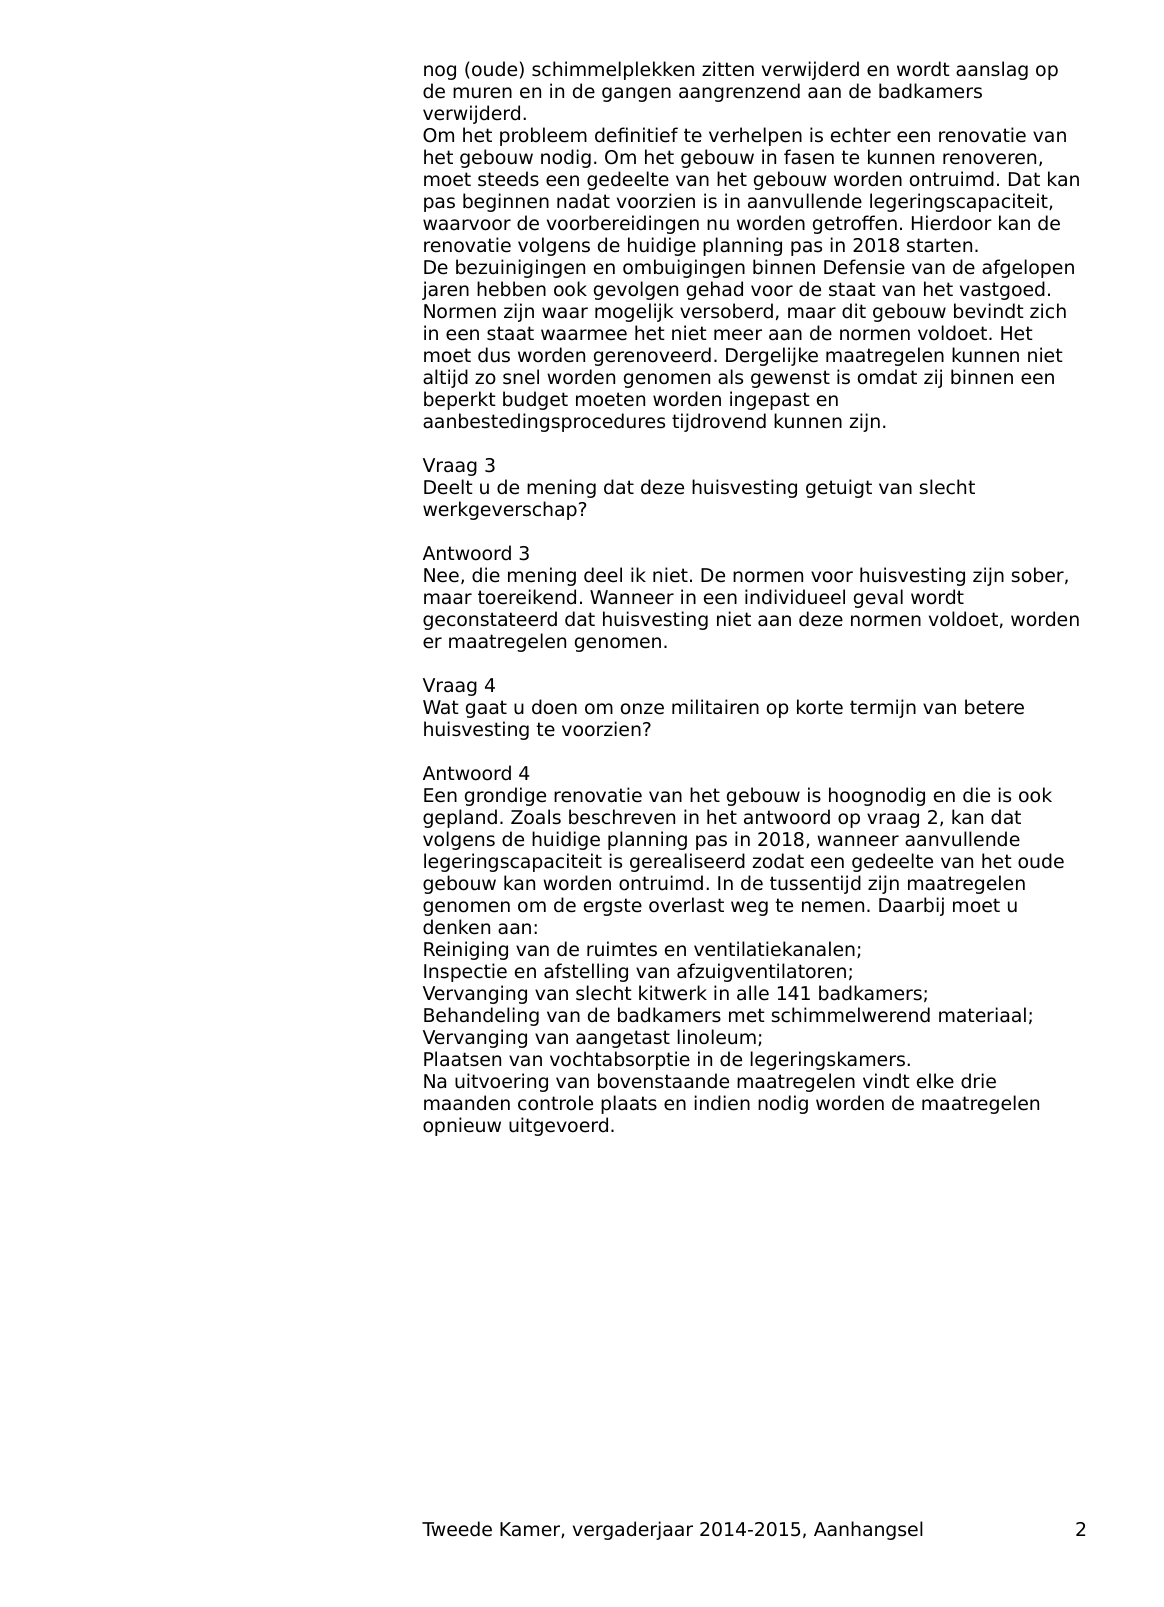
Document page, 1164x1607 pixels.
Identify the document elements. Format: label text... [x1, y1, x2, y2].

text Nee, die mening deel ik niet. De normen voor huisvesting zijn sober, maar toereikend. Wanneer in een individueel geval wordt geconstateerd dat huisvesting niet aan deze normen voldoet, worden er maatregelen genomen. [422, 565, 1087, 653]
text Antwoord 4 [422, 763, 1087, 785]
text Wat gaat u doen om onze militairen op korte termijn van betere huisvesting te voorzien? [422, 697, 1087, 741]
text Om het probleem definitief te verhelpen is echter een renovatie van het gebouw nodig. Om het gebouw in fasen te kunnen renoveren, moet steeds een gedeelte van het gebouw worden ontruimd. Dat kan pas beginnen nadat voorzien is in aanvullende legeringscapaciteit, waarvoor de voorbereidingen nu worden getroffen. Hierdoor kan de renovatie volgens de huidige planning pas in 2018 starten. [422, 125, 1087, 257]
text Na uitvoering van bovenstaande maatregelen vindt elke drie maanden controle plaats en indien nodig worden de maatregelen opnieuw uitgevoerd. [422, 1071, 1087, 1137]
text Plaatsen van vochtabsorptie in de legeringskamers. [422, 1049, 1087, 1071]
text Antwoord 3 [422, 543, 1087, 565]
text Deelt u de mening dat deze huisvesting getuigt van slecht werkgeverschap? [422, 477, 1087, 521]
text nog (oude) schimmelplekken zitten verwijderd en wordt aanslag op de muren en in de gangen aangrenzend aan de badkamers verwijderd. [422, 59, 1087, 125]
text De bezuinigingen en ombuigingen binnen Defensie van de afgelopen jaren hebben ook gevolgen gehad voor de staat van het vastgoed. Normen zijn waar mogelijk versoberd, maar dit gebouw bevindt zich in een staat waarmee het niet meer aan de normen voldoet. Het moet dus worden gerenoveerd. Dergelijke maatregelen kunnen niet altijd zo snel worden genomen als gewenst is omdat zij binnen een beperkt budget moeten worden ingepast en aanbestedingsprocedures tijdrovend kunnen zijn. [422, 257, 1087, 433]
text Vraag 3 [422, 455, 1087, 477]
text Reiniging van de ruimtes en ventilatiekanalen; [422, 939, 1087, 961]
text Behandeling van de badkamers met schimmelwerend materiaal; [422, 1005, 1087, 1027]
text Vervanging van aangetast linoleum; [422, 1027, 1087, 1049]
text Vervanging van slecht kitwerk in alle 141 badkamers; [422, 983, 1087, 1005]
text Een grondige renovatie van het gebouw is hoognodig en die is ook gepland. Zoals beschreven in het antwoord op vraag 2, kan dat volgens de huidige planning pas in 2018, wanneer aanvullende legeringscapaciteit is gerealiseerd zodat een gedeelte van het oude gebouw kan worden ontruimd. In de tussentijd zijn maatregelen genomen om de ergste overlast weg te nemen. Daarbij moet u denken aan: [422, 785, 1087, 939]
text Vraag 4 [422, 675, 1087, 697]
text Inspectie en afstelling van afzuigventilatoren; [422, 961, 1087, 983]
